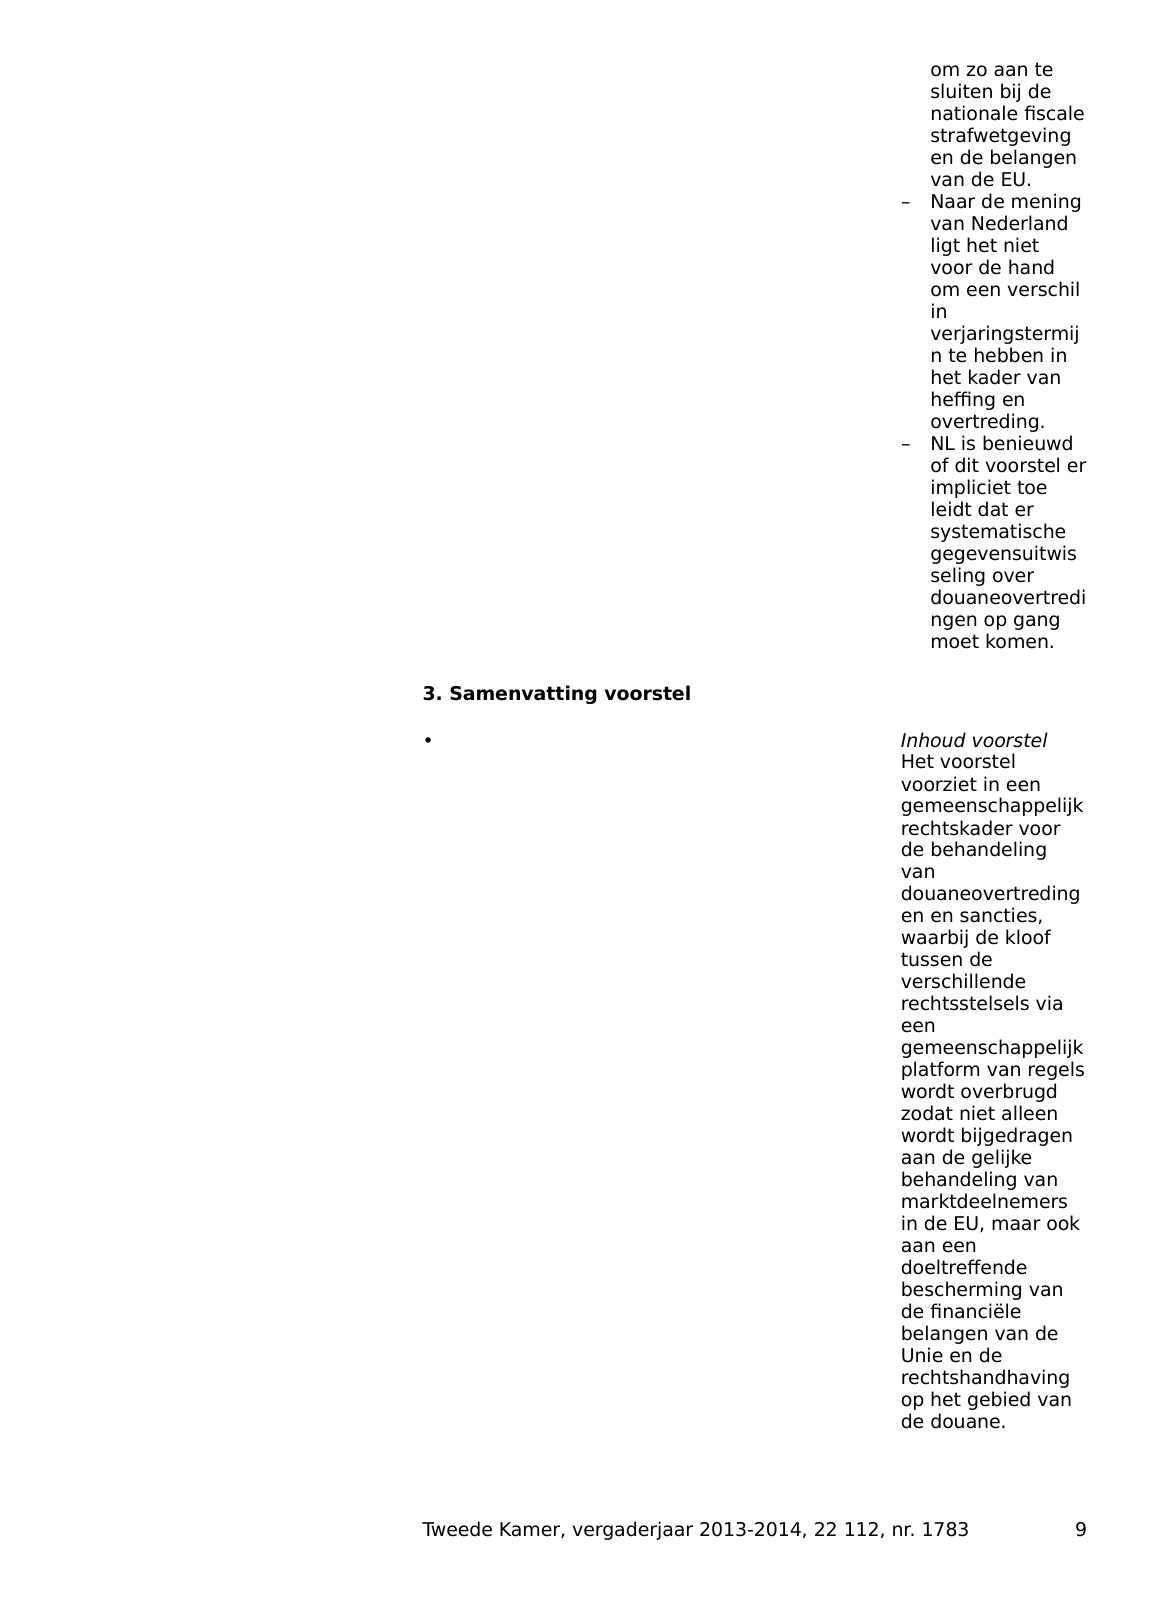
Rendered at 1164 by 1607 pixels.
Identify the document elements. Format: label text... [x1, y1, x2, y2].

text om zo aan te sluiten bij de nationale fiscale strafwetgeving en de belangen van de EU. [901, 59, 1087, 191]
text – Naar de mening van Nederland ligt het niet voor de hand om een verschil in verjaringstermijn te hebben in het kader van heffing en overtreding. [901, 191, 1087, 433]
subtitle 3. Samenvatting voorstel [422, 682, 1087, 704]
text • Inhoud voorstel [422, 729, 1087, 751]
text Het voorstel voorziet in een gemeenschappelijk rechtskader voor de behandeling van douaneovertredingen en sancties, waarbij de kloof tussen de verschillende rechtsstelsels via een gemeenschappelijk platform van regels wordt overbrugd zodat niet alleen wordt bijgedragen aan de gelijke behandeling van marktdeelnemers in de EU, maar ook aan een doeltreffende bescherming van de financiële belangen van de Unie en de rechtshandhaving op het gebied van de douane. [901, 751, 1087, 1433]
text – NL is benieuwd of dit voorstel er impliciet toe leidt dat er systematische gegevensuitwisseling over douaneovertredingen op gang moet komen. [901, 433, 1087, 652]
